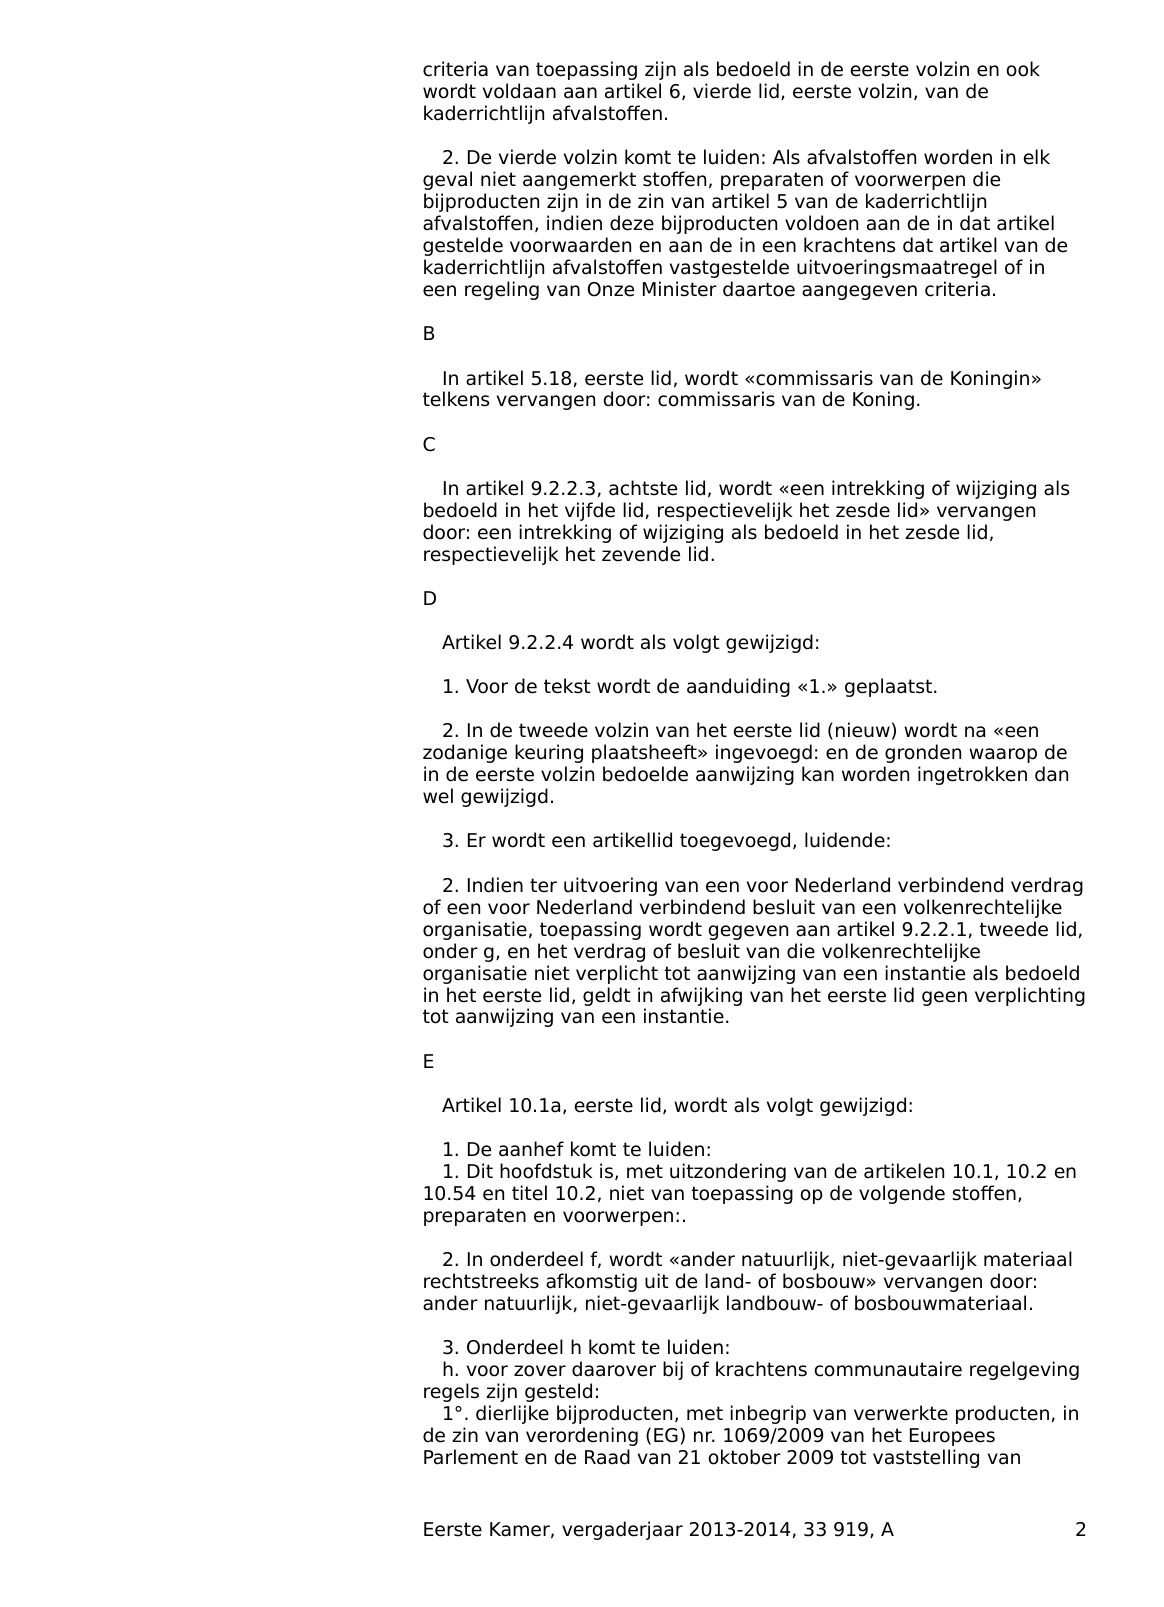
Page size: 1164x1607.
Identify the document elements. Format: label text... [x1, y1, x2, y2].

text 3. Onderdeel h komt te luiden: [422, 1337, 1087, 1359]
text 1. Dit hoofdstuk is, met uitzondering van de artikelen 10.1, 10.2 en 10.54 en titel 10.2, niet van toepassing op de volgende stoffen, preparaten en voorwerpen:. [422, 1161, 1087, 1227]
text 2. In de tweede volzin van het eerste lid (nieuw) wordt na «een zodanige keuring plaatsheeft» ingevoegd: en de gronden waarop de in de eerste volzin bedoelde aanwijzing kan worden ingetrokken dan wel gewijzigd. [422, 720, 1087, 808]
text 1. Voor de tekst wordt de aanduiding «1.» geplaatst. [422, 676, 1087, 698]
text C [422, 433, 1087, 456]
text Artikel 9.2.2.4 wordt als volgt gewijzigd: [422, 632, 1087, 654]
text In artikel 5.18, eerste lid, wordt «commissaris van de Koningin» telkens vervangen door: commissaris van de Koning. [422, 367, 1087, 411]
text 3. Er wordt een artikellid toegevoegd, luidende: [422, 830, 1087, 852]
text 2. De vierde volzin komt te luiden: Als afvalstoffen worden in elk geval niet aangemerkt stoffen, preparaten of voorwerpen die bijproducten zijn in de zin van artikel 5 van de kaderrichtlijn afvalstoffen, indien deze bijproducten voldoen aan de in dat artikel gestelde voorwaarden en aan de in een krachtens dat artikel van de kaderrichtlijn afvalstoffen vastgestelde uitvoeringsmaatregel of in een regeling van Onze Minister daartoe aangegeven criteria. [422, 147, 1087, 301]
text 1. De aanhef komt te luiden: [422, 1139, 1087, 1161]
text h. voor zover daarover bij of krachtens communautaire regelgeving regels zijn gesteld: [422, 1359, 1087, 1403]
text B [422, 323, 1087, 345]
text In artikel 9.2.2.3, achtste lid, wordt «een intrekking of wijziging als bedoeld in het vijfde lid, respectievelijk het zesde lid» vervangen door: een intrekking of wijziging als bedoeld in het zesde lid, respectievelijk het zevende lid. [422, 478, 1087, 566]
text 2. Indien ter uitvoering van een voor Nederland verbindend verdrag of een voor Nederland verbindend besluit van een volkenrechtelijke organisatie, toepassing wordt gegeven aan artikel 9.2.2.1, tweede lid, onder g, en het verdrag of besluit van die volkenrechtelijke organisatie niet verplicht tot aanwijzing van een instantie als bedoeld in het eerste lid, geldt in afwijking van het eerste lid geen verplichting tot aanwijzing van een instantie. [422, 874, 1087, 1028]
text E [422, 1051, 1087, 1073]
text Artikel 10.1a, eerste lid, wordt als volgt gewijzigd: [422, 1095, 1087, 1117]
text D [422, 588, 1087, 610]
text criteria van toepassing zijn als bedoeld in de eerste volzin en ook wordt voldaan aan artikel 6, vierde lid, eerste volzin, van de kaderrichtlijn afvalstoffen. [422, 59, 1087, 125]
text 2. In onderdeel f, wordt «ander natuurlijk, niet-gevaarlijk materiaal rechtstreeks afkomstig uit de land- of bosbouw» vervangen door: ander natuurlijk, niet-gevaarlijk landbouw- of bosbouwmateriaal. [422, 1249, 1087, 1315]
text 1°. dierlijke bijproducten, met inbegrip van verwerkte producten, in de zin van verordening (EG) nr. 1069/2009 van het Europees Parlement en de Raad van 21 oktober 2009 tot vaststelling van [422, 1403, 1087, 1469]
